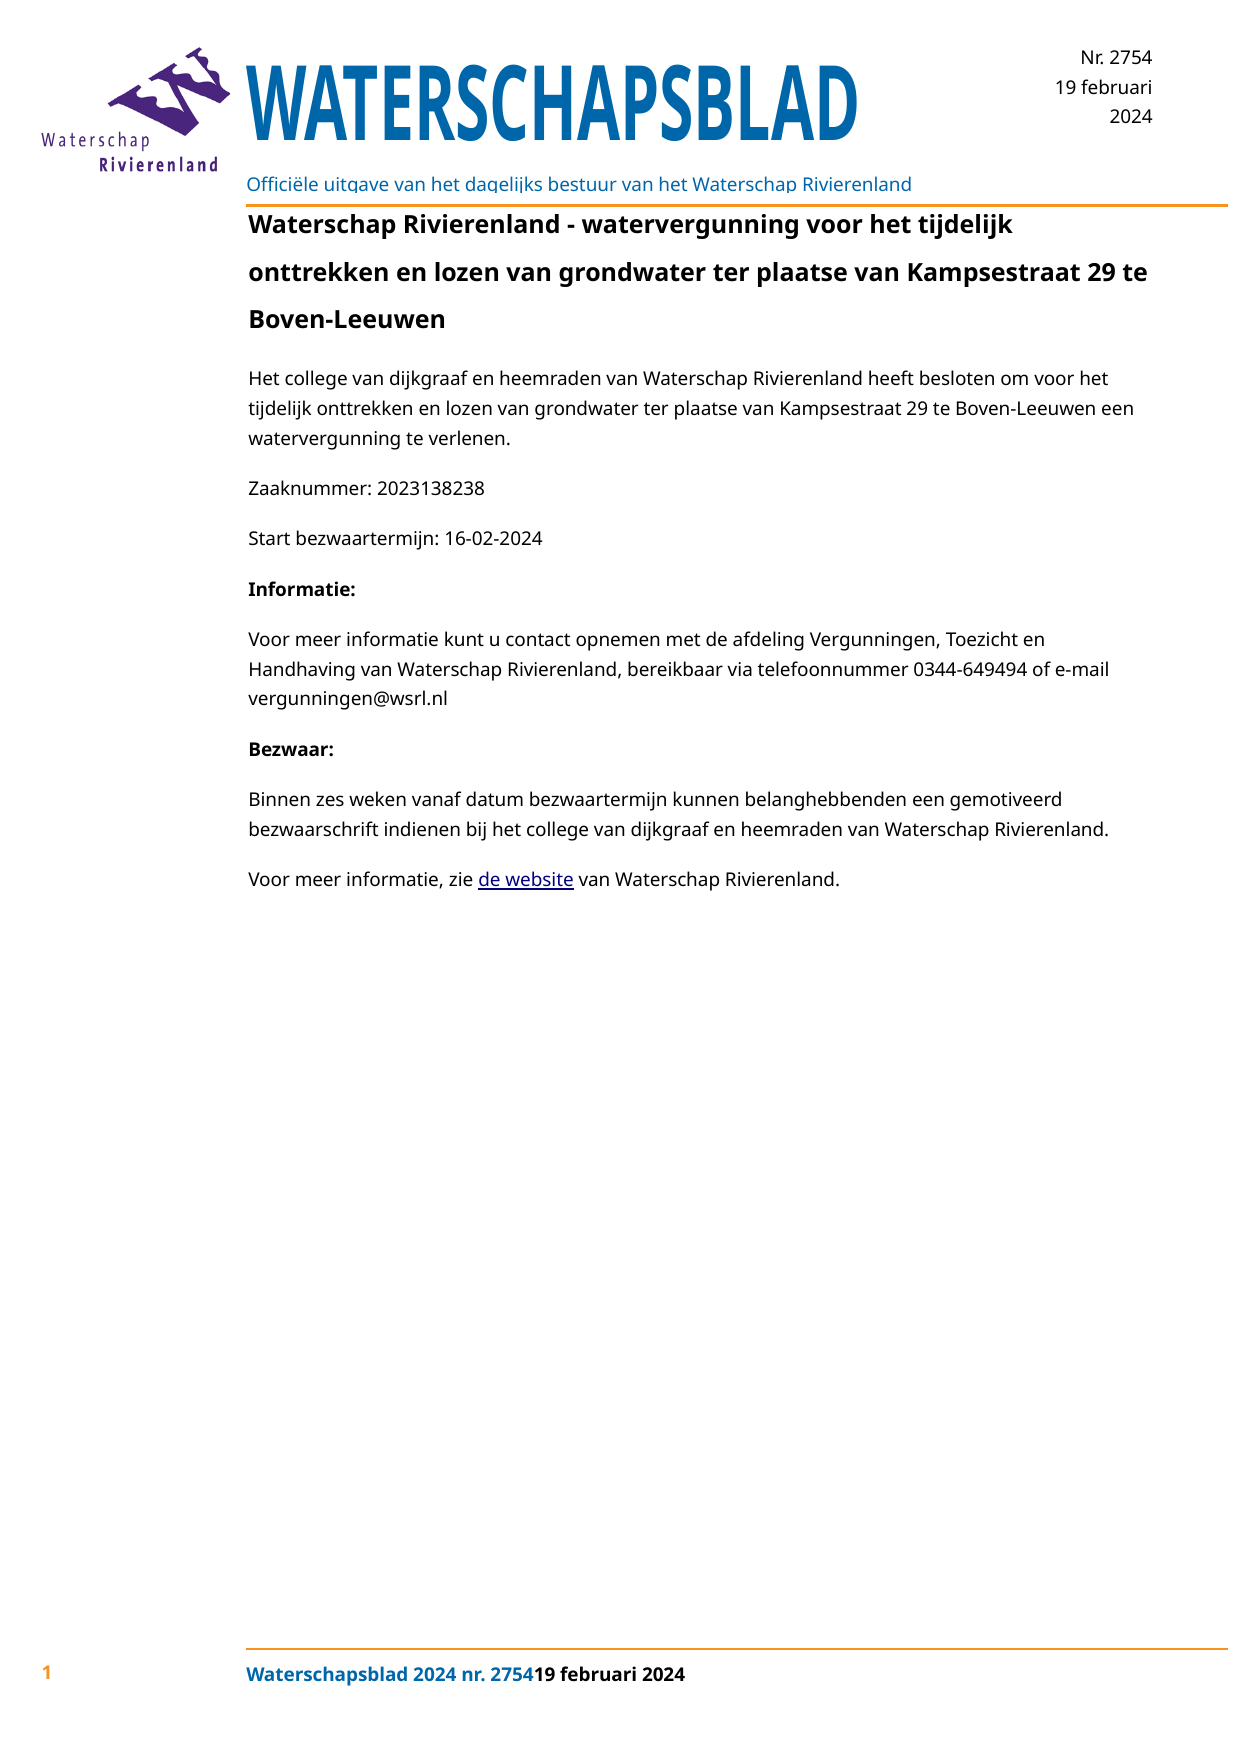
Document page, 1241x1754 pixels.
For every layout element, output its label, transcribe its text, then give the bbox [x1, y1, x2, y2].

text Start bezwaartermijn: 16-02-2024 [248, 526, 1152, 551]
text Informatie: [248, 576, 1152, 602]
text Bezwaar: [248, 736, 1152, 762]
text Voor meer informatie kunt u contact opnemen met de afdeling Vergunningen, Toezicht en Handhaving van Waterschap Rivierenland, bereikbaar via telefoonnummer 0344-649494 of e-mail vergunningen@wsrl.nl [248, 626, 1152, 711]
text Voor meer informatie, zie de website van Waterschap Rivierenland. [248, 866, 1152, 892]
text Waterschap Rivierenland - watervergunning voor het tijdelijk onttrekken en lozen van grondwater ter plaatse van Kampsestraat 29 te Boven-Leeuwen [248, 207, 1152, 336]
picture [41, 47, 231, 172]
text Zaaknummer: 2023138238 [248, 475, 1152, 501]
text Het college van dijkgraaf en heemraden van Waterschap Rivierenland heeft besloten om voor het tijdelijk onttrekken en lozen van grondwater ter plaatse van Kampsestraat 29 te Boven-Leeuwen een watervergunning te verlenen. [248, 366, 1152, 450]
text Binnen zes weken vanaf datum bezwaartermijn kunnen belanghebbenden een gemotiveerd bezwaarschrift indienen bij het college van dijkgraaf en heemraden van Waterschap Rivierenland. [248, 786, 1152, 842]
